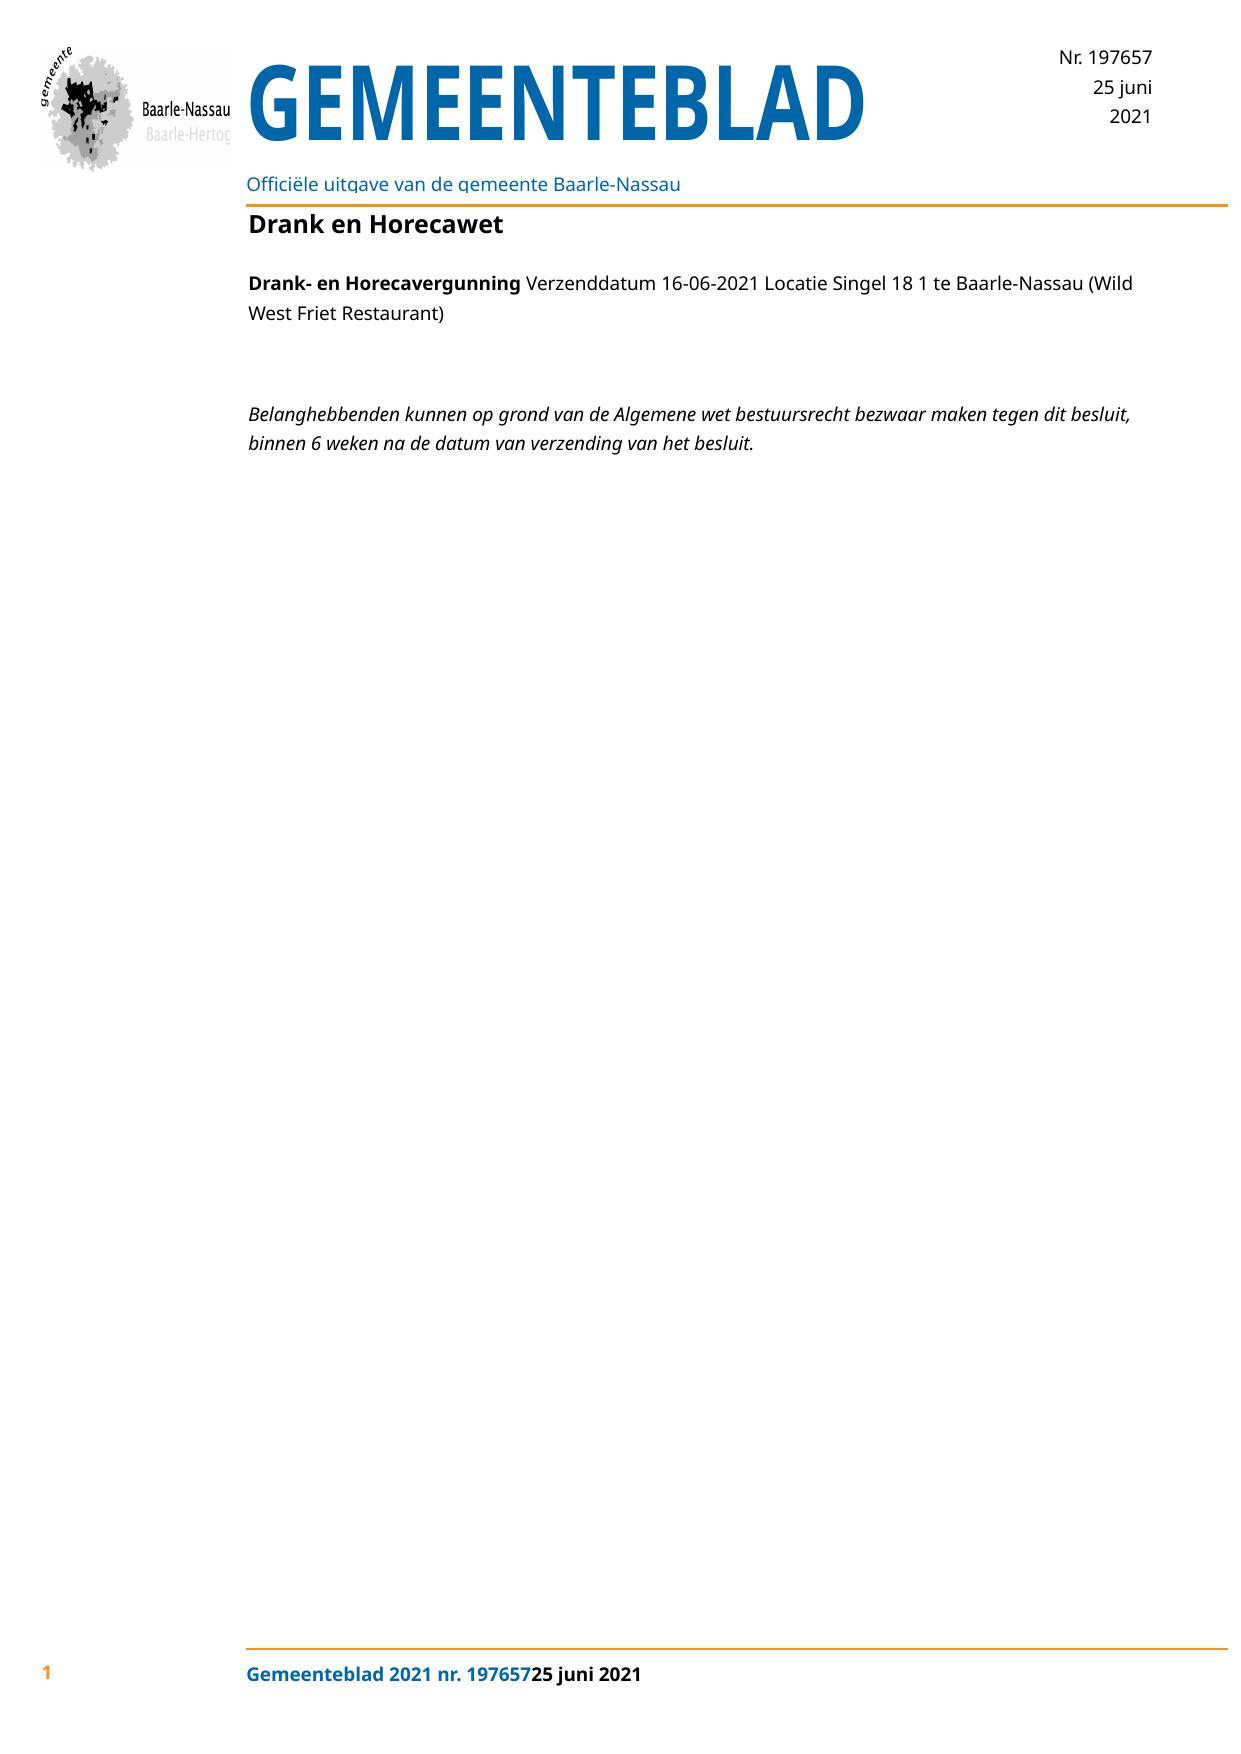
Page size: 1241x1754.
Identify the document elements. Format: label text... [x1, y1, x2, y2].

text Belanghebbenden kunnen op grond van de Algemene wet bestuursrecht bezwaar maken tegen dit besluit, binnen 6 weken na de datum van verzending van het besluit. [248, 401, 1152, 456]
picture [41, 47, 231, 172]
text Drank- en Horecavergunning Verzenddatum 16-06-2021 Locatie Singel 18 1 te Baarle-Nassau (Wild West Friet Restaurant) [248, 270, 1152, 326]
text Drank en Horecawet [248, 207, 1152, 241]
